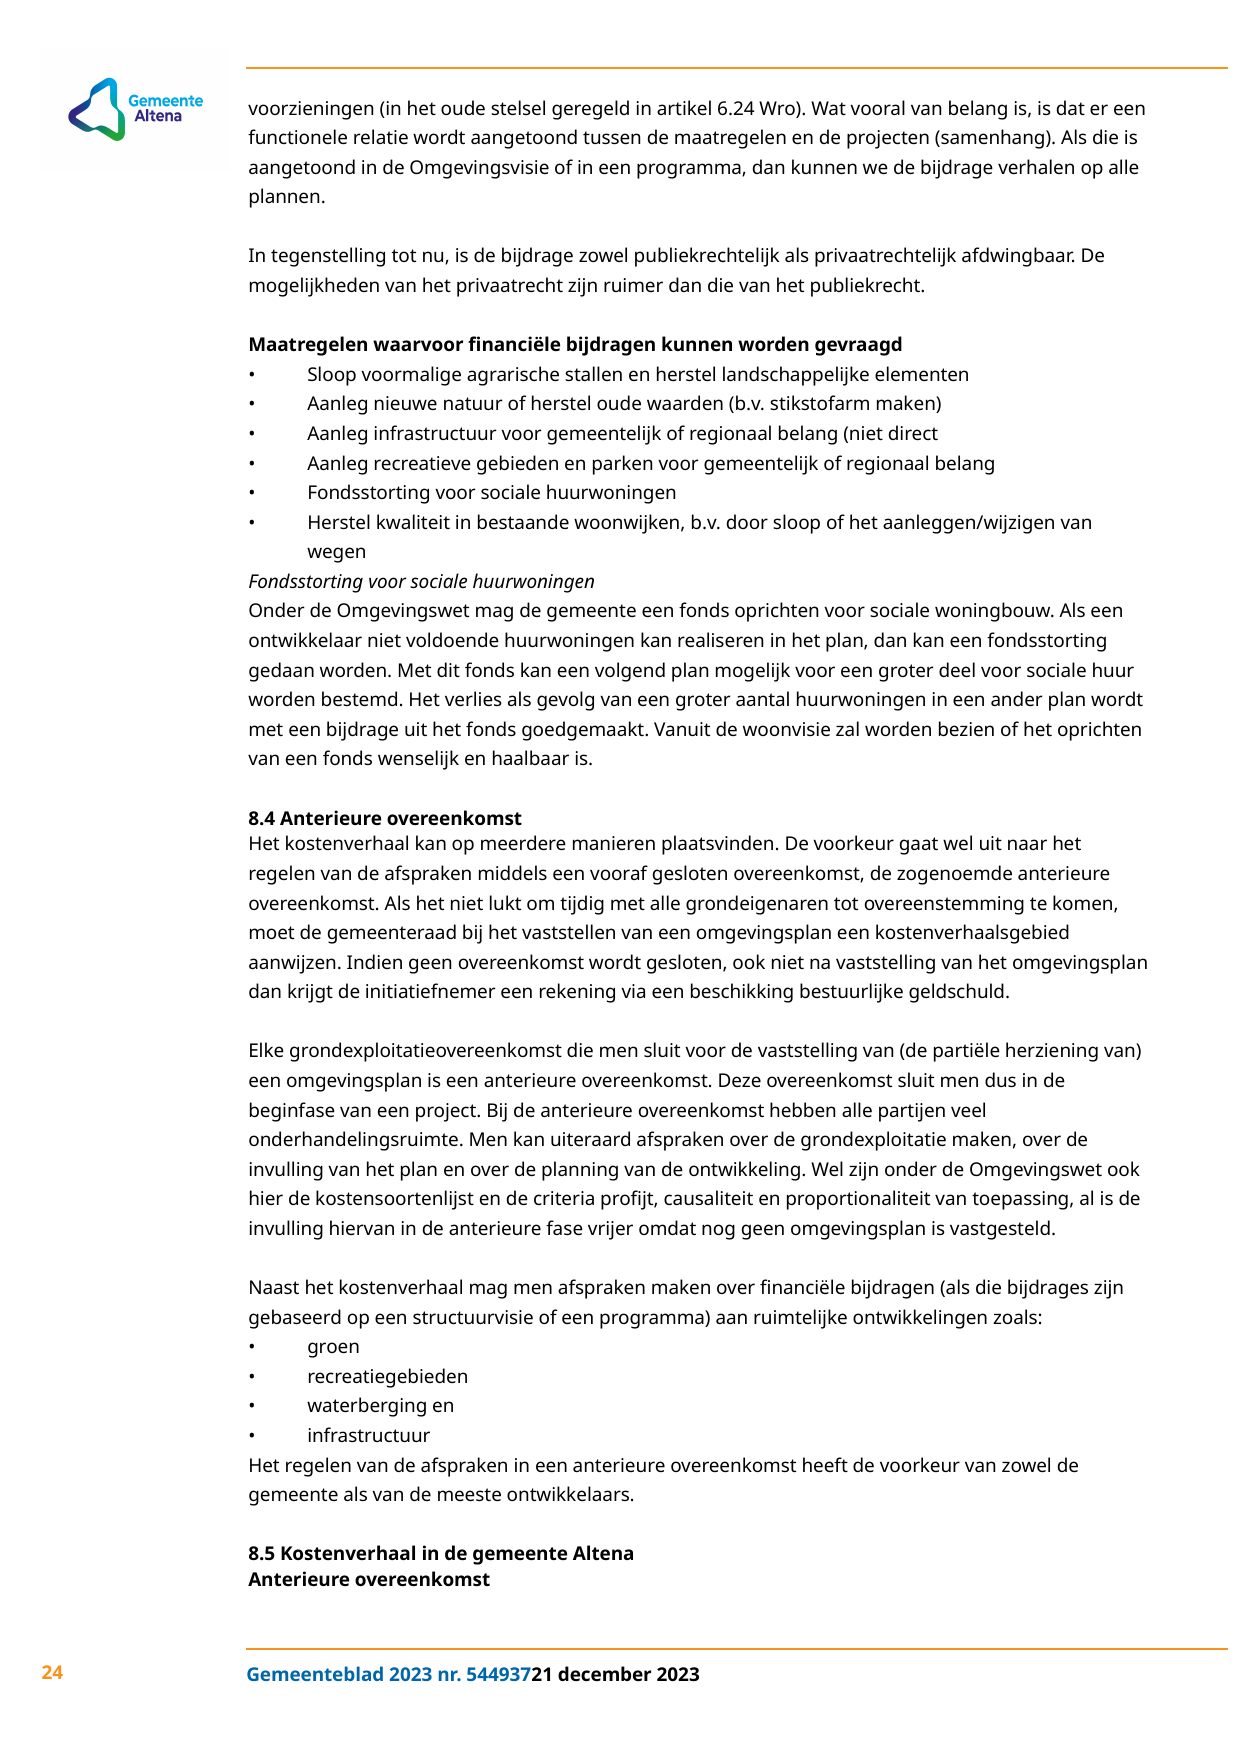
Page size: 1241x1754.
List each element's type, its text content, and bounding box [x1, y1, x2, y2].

list Aanleg recreatieve gebieden en parken voor gemeentelijk of regionaal belang [248, 450, 1152, 476]
list Herstel kwaliteit in bestaande woonwijken, b.v. door sloop of het aanleggen/wijzigen van wegen [248, 509, 1152, 564]
text In tegenstelling tot nu, is de bijdrage zowel publiekrechtelijk als privaatrechtelijk afdwingbaar. De mogelijkheden van het privaatrecht zijn ruimer dan die van het publiekrecht. [248, 243, 1152, 298]
text Onder de Omgevingswet mag de gemeente een fonds oprichten voor sociale woningbouw. Als een ontwikkelaar niet voldoende huurwoningen kan realiseren in het plan, dan kan een fondsstorting gedaan worden. Met dit fonds kan een volgend plan mogelijk voor een groter deel voor sociale huur worden bestemd. Het verlies als gevolg van een groter aantal huurwoningen in een ander plan wordt met een bijdrage uit het fonds goedgemaakt. Vanuit de woonvisie zal worden bezien of het oprichten van een fonds wenselijk en haalbaar is. [248, 598, 1152, 771]
list Aanleg infrastructuur voor gemeentelijk of regionaal belang (niet direct [248, 420, 1152, 446]
text Het regelen van de afspraken in een anterieure overeenkomst heeft de voorkeur van zowel de gemeente als van de meeste ontwikkelaars. [248, 1452, 1152, 1507]
text voorzieningen (in het oude stelsel geregeld in artikel 6.24 Wro). Wat vooral van belang is, is dat er een functionele relatie wordt aangetoond tussen de maatregelen en de projecten (samenhang). Als die is aangetoond in de Omgevingsvisie of in een programma, dan kunnen we de bijdrage verhalen op alle plannen. [248, 95, 1152, 209]
list Fondsstorting voor sociale huurwoningen [248, 479, 1152, 505]
list recreatiegebieden [248, 1363, 1152, 1389]
text 8.5 Kostenverhaal in de gemeente Altena [248, 1541, 1152, 1566]
text Maatregelen waarvoor financiële bijdragen kunnen worden gevraagd [248, 331, 1152, 357]
text Naast het kostenverhaal mag men afspraken maken over financiële bijdragen (als die bijdrages zijn gebaseerd op een structuurvisie of een programma) aan ruimtelijke ontwikkelingen zoals: [248, 1274, 1152, 1329]
text Elke grondexploitatieovereenkomst die men sluit voor de vaststelling van (de partiële herziening van) een omgevingsplan is een anterieure overeenkomst. Deze overeenkomst sluit men dus in de beginfase van een project. Bij de anterieure overeenkomst hebben alle partijen veel onderhandelingsruimte. Men kan uiteraard afspraken over de grondexploitatie maken, over de invulling van het plan en over de planning van de ontwikkeling. Wel zijn onder de Omgevingswet ook hier de kostensoortenlijst en de criteria profijt, causaliteit en proportionaliteit van toepassing, al is de invulling hiervan in de anterieure fase vrijer omdat nog geen omgevingsplan is vastgesteld. [248, 1038, 1152, 1241]
text 8.4 Anterieure overeenkomst [248, 805, 1152, 831]
list infrastructuur [248, 1422, 1152, 1448]
text Fondsstorting voor sociale huurwoningen [248, 568, 1152, 594]
text Het kostenverhaal kan op meerdere manieren plaatsvinden. De voorkeur gaat wel uit naar het regelen van de afspraken middels een vooraf gesloten overeenkomst, de zogenoemde anterieure overeenkomst. Als het niet lukt om tijdig met alle grondeigenaren tot overeenstemming te komen, moet de gemeenteraad bij het vaststellen van een omgevingsplan een kostenverhaalsgebied aanwijzen. Indien geen overeenkomst wordt gesloten, ook niet na vaststelling van het omgevingsplan dan krijgt de initiatiefnemer een rekening via een beschikking bestuurlijke geldschuld. [248, 831, 1152, 1004]
list waterberging en [248, 1393, 1152, 1418]
text Anterieure overeenkomst [248, 1566, 1152, 1592]
list groen [248, 1333, 1152, 1359]
picture [41, 47, 231, 172]
list Aanleg nieuwe natuur of herstel oude waarden (b.v. stikstofarm maken) [248, 391, 1152, 416]
list Sloop voormalige agrarische stallen en herstel landschappelijke elementen [248, 361, 1152, 387]
